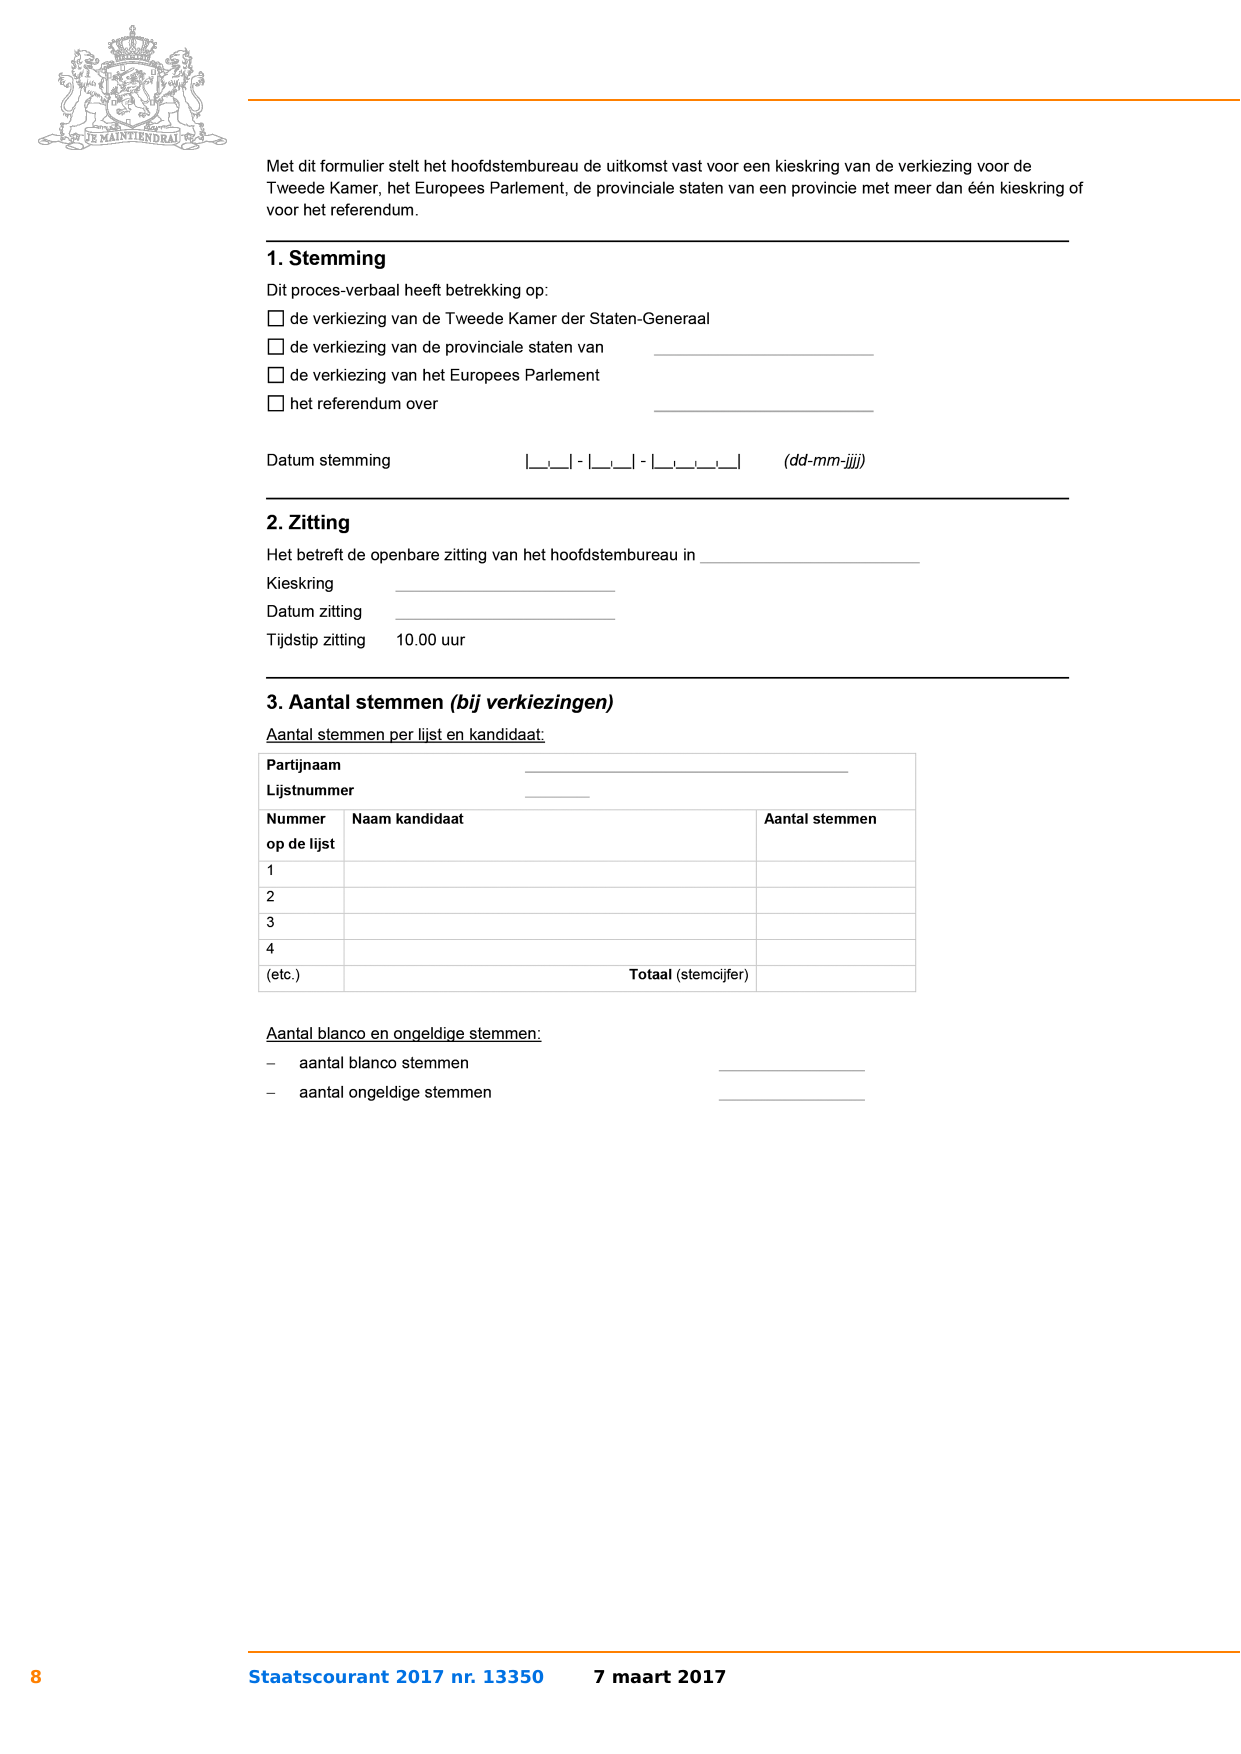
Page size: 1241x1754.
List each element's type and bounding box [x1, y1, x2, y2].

picture [248, 155, 1134, 1106]
picture [38, 25, 227, 150]
